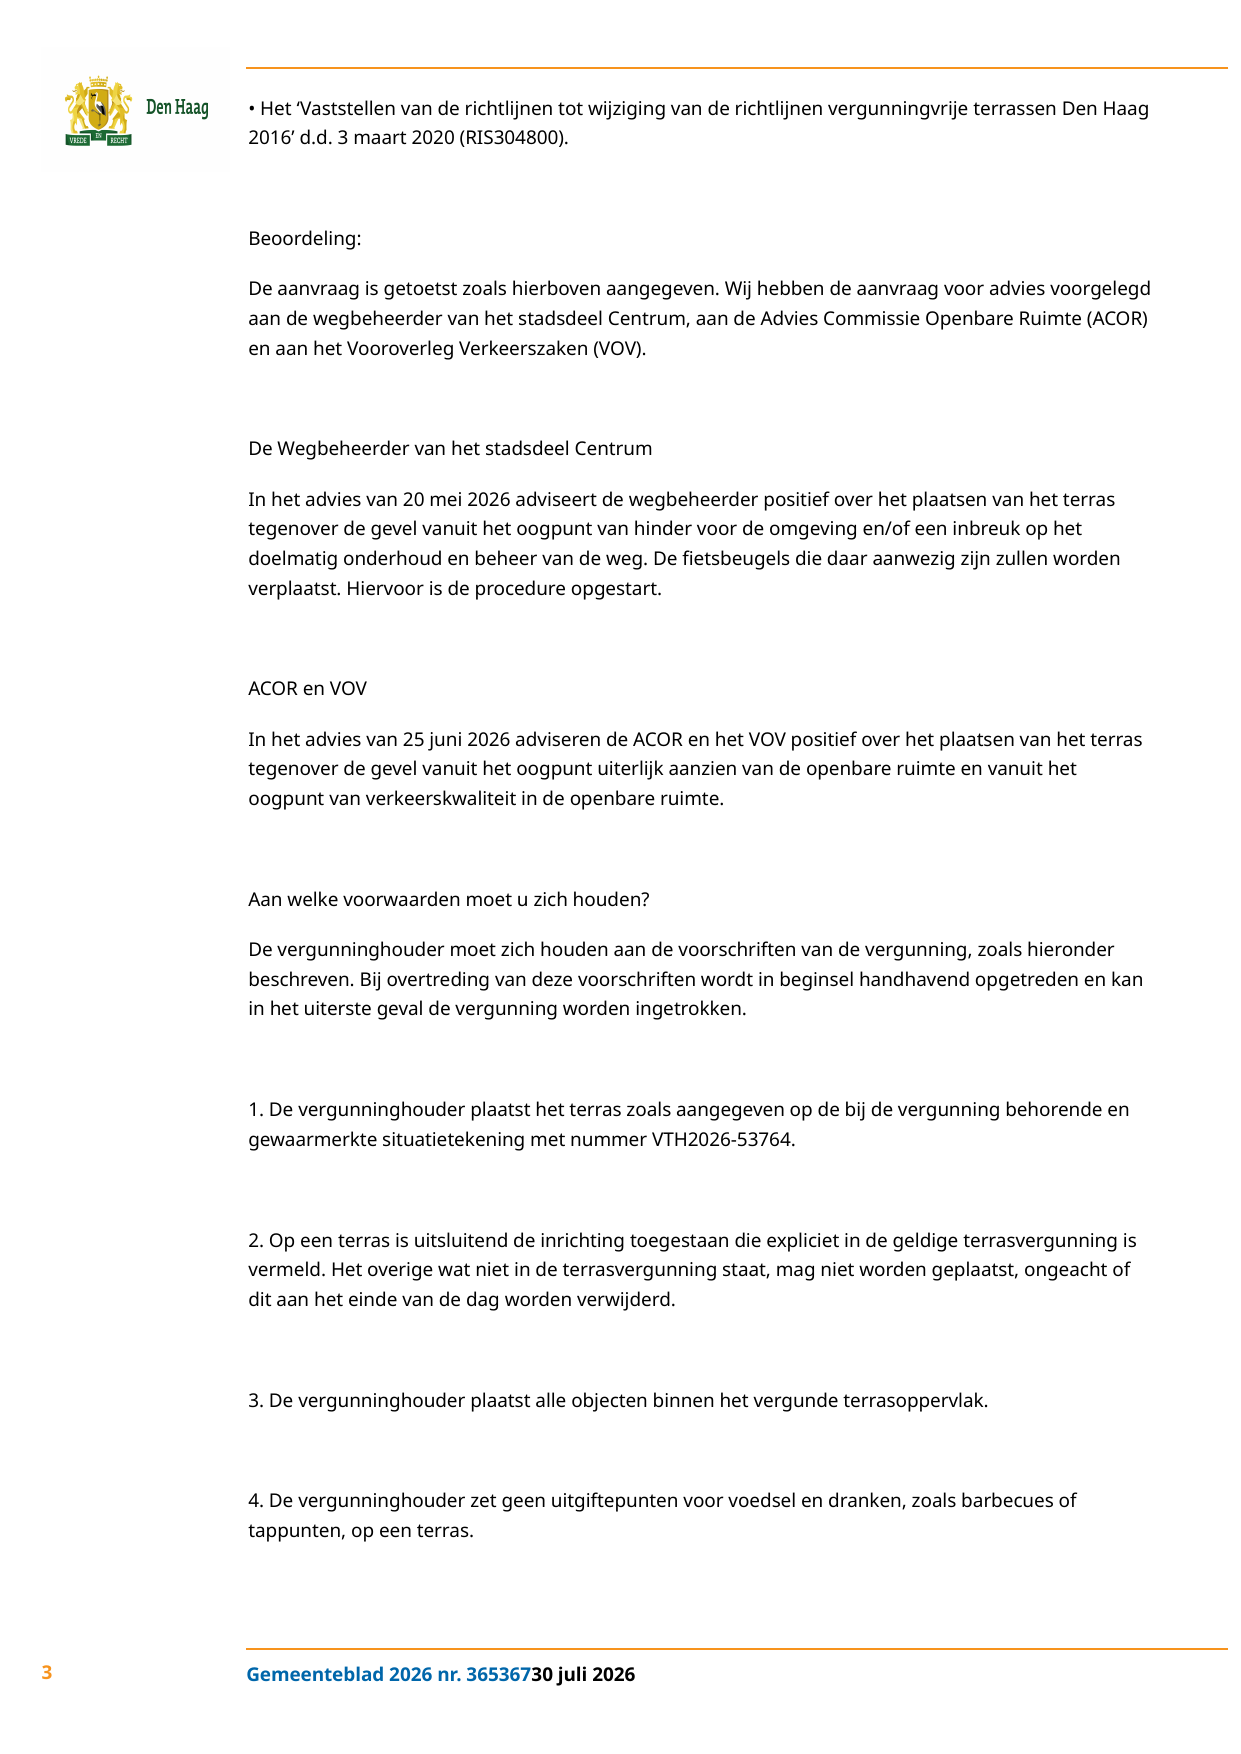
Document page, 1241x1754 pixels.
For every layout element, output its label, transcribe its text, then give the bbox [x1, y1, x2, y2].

text 3. De vergunninghouder plaatst alle objecten binnen het vergunde terrasoppervlak. [248, 1387, 1152, 1413]
text De vergunninghouder moet zich houden aan de voorschriften van de vergunning, zoals hieronder beschreven. Bij overtreding van deze voorschriften wordt in beginsel handhavend opgetreden en kan in het uiterste geval de vergunning worden ingetrokken. [248, 936, 1152, 1021]
text • Het ‘Vaststellen van de richtlijnen tot wijziging van de richtlijnen vergunningvrije terrassen Den Haag 2016’ d.d. 3 maart 2020 (RIS304800). [248, 95, 1152, 150]
text ACOR en VOV [248, 676, 1152, 701]
text 2. Op een terras is uitsluitend de inrichting toegestaan die expliciet in de geldige terrasvergunning is vermeld. Het overige wat niet in de terrasvergunning staat, mag niet worden geplaatst, ongeacht of dit aan het einde van de dag worden verwijderd. [248, 1227, 1152, 1312]
text De aanvraag is getoetst zoals hierboven aangegeven. Wij hebben de aanvraag voor advies voorgelegd aan de wegbeheerder van het stadsdeel Centrum, aan de Advies Commissie Openbare Ruimte (ACOR) en aan het Vooroverleg Verkeerszaken (VOV). [248, 276, 1152, 361]
text De Wegbeheerder van het stadsdeel Centrum [248, 436, 1152, 461]
text 4. De vergunninghouder zet geen uitgiftepunten voor voedsel en dranken, zoals barbecues of tappunten, op een terras. [248, 1488, 1152, 1543]
text Aan welke voorwaarden moet u zich houden? [248, 886, 1152, 912]
text Beoordeling: [248, 225, 1152, 251]
text In het advies van 25 juni 2026 adviseren de ACOR en het VOV positief over het plaatsen van het terras tegenover de gevel vanuit het oogpunt uiterlijk aanzien van de openbare ruimte en vanuit het oogpunt van verkeerskwaliteit in de openbare ruimte. [248, 726, 1152, 811]
picture [41, 47, 231, 172]
text In het advies van 20 mei 2026 adviseert de wegbeheerder positief over het plaatsen van het terras tegenover de gevel vanuit het oogpunt van hinder voor de omgeving en/of een inbreuk op het doelmatig onderhoud en beheer van de weg. De fietsbeugels die daar aanwezig zijn zullen worden verplaatst. Hiervoor is de procedure opgestart. [248, 486, 1152, 601]
text 1. De vergunninghouder plaatst het terras zoals aangegeven op de bij de vergunning behorende en gewaarmerkte situatietekening met nummer VTH2026-53764. [248, 1096, 1152, 1152]
